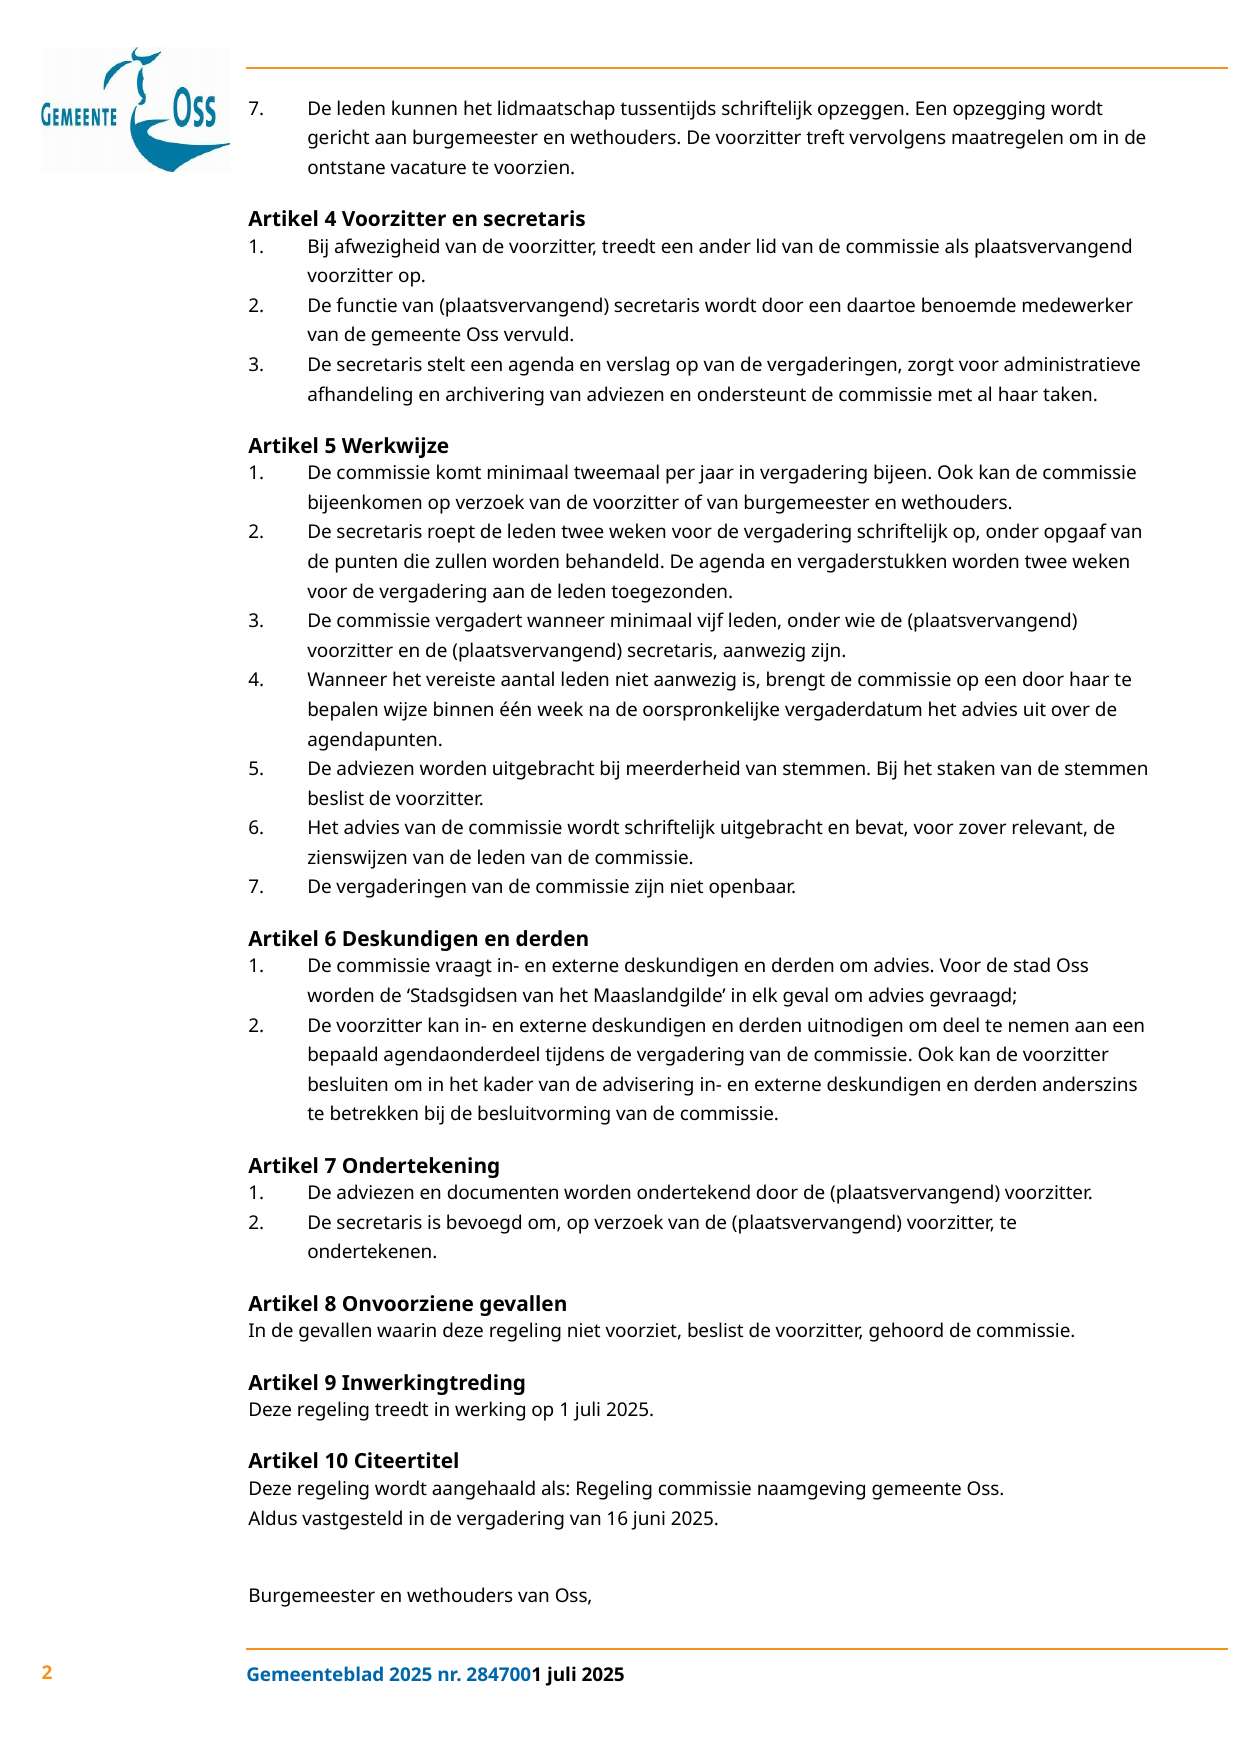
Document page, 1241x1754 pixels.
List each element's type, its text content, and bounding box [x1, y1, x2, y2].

list Bij afwezigheid van de voorzitter, treedt een ander lid van de commissie als plaatsvervangend voorzitter op. [248, 233, 1152, 288]
list De functie van (plaatsvervangend) secretaris wordt door een daartoe benoemde medewerker van de gemeente Oss vervuld. [248, 292, 1152, 347]
text Artikel 4 Voorzitter en secretaris [248, 204, 1152, 233]
text Artikel 6 Deskundigen en derden [248, 924, 1152, 953]
text Artikel 7 Ondertekening [248, 1151, 1152, 1179]
list De vergaderingen van de commissie zijn niet openbaar. [248, 874, 1152, 899]
text Aldus vastgesteld in de vergadering van 16 juni 2025. [248, 1505, 1152, 1530]
list De secretaris roept de leden twee weken voor de vergadering schriftelijk op, onder opgaaf van de punten die zullen worden behandeld. De agenda en vergaderstukken worden twee weken voor de vergadering aan de leden toegezonden. [248, 519, 1152, 604]
list Wanneer het vereiste aantal leden niet aanwezig is, brengt de commissie op een door haar te bepalen wijze binnen één week na de oorspronkelijke vergaderdatum het advies uit over de agendapunten. [248, 667, 1152, 752]
list De secretaris is bevoegd om, op verzoek van de (plaatsvervangend) voorzitter, te ondertekenen. [248, 1209, 1152, 1264]
text Artikel 9 Inwerkingtreding [248, 1368, 1152, 1396]
list De adviezen worden uitgebracht bij meerderheid van stemmen. Bij het staken van de stemmen beslist de voorzitter. [248, 755, 1152, 811]
list De adviezen en documenten worden ondertekend door de (plaatsvervangend) voorzitter. [248, 1179, 1152, 1205]
text Deze regeling wordt aangehaald als: Regeling commissie naamgeving gemeente Oss. [248, 1475, 1152, 1501]
list De secretaris stelt een agenda en verslag op van de vergaderingen, zorgt voor administratieve afhandeling en archivering van adviezen en ondersteunt de commissie met al haar taken. [248, 351, 1152, 406]
list Het advies van de commissie wordt schriftelijk uitgebracht en bevat, voor zover relevant, de zienswijzen van de leden van de commissie. [248, 814, 1152, 870]
picture [41, 47, 231, 172]
text Artikel 8 Onvoorziene gevallen [248, 1289, 1152, 1317]
text Artikel 5 Werkwijze [248, 431, 1152, 459]
text Deze regeling treedt in werking op 1 juli 2025. [248, 1396, 1152, 1422]
list De commissie vraagt in- en externe deskundigen en derden om advies. Voor de stad Oss worden de ‘Stadsgidsen van het Maaslandgilde’ in elk geval om advies gevraagd; [248, 953, 1152, 1008]
list De commissie vergadert wanneer minimaal vijf leden, onder wie de (plaatsvervangend) voorzitter en de (plaatsvervangend) secretaris, aanwezig zijn. [248, 607, 1152, 663]
text Artikel 10 Citeertitel [248, 1447, 1152, 1475]
list De commissie komt minimaal tweemaal per jaar in vergadering bijeen. Ook kan de commissie bijeenkomen op verzoek van de voorzitter of van burgemeester en wethouders. [248, 459, 1152, 515]
list De voorzitter kan in- en externe deskundigen en derden uitnodigen om deel te nemen aan een bepaald agendaonderdeel tijdens de vergadering van de commissie. Ook kan de voorzitter besluiten om in het kader van de advisering in- en externe deskundigen en derden anderszins te betrekken bij de besluitvorming van de commissie. [248, 1012, 1152, 1126]
list De leden kunnen het lidmaatschap tussentijds schriftelijk opzeggen. Een opzegging wordt gericht aan burgemeester en wethouders. De voorzitter treft vervolgens maatregelen om in de ontstane vacature te voorzien. [248, 95, 1152, 180]
text In de gevallen waarin deze regeling niet voorziet, beslist de voorzitter, gehoord de commissie. [248, 1317, 1152, 1343]
text Burgemeester en wethouders van Oss, [248, 1582, 1152, 1608]
